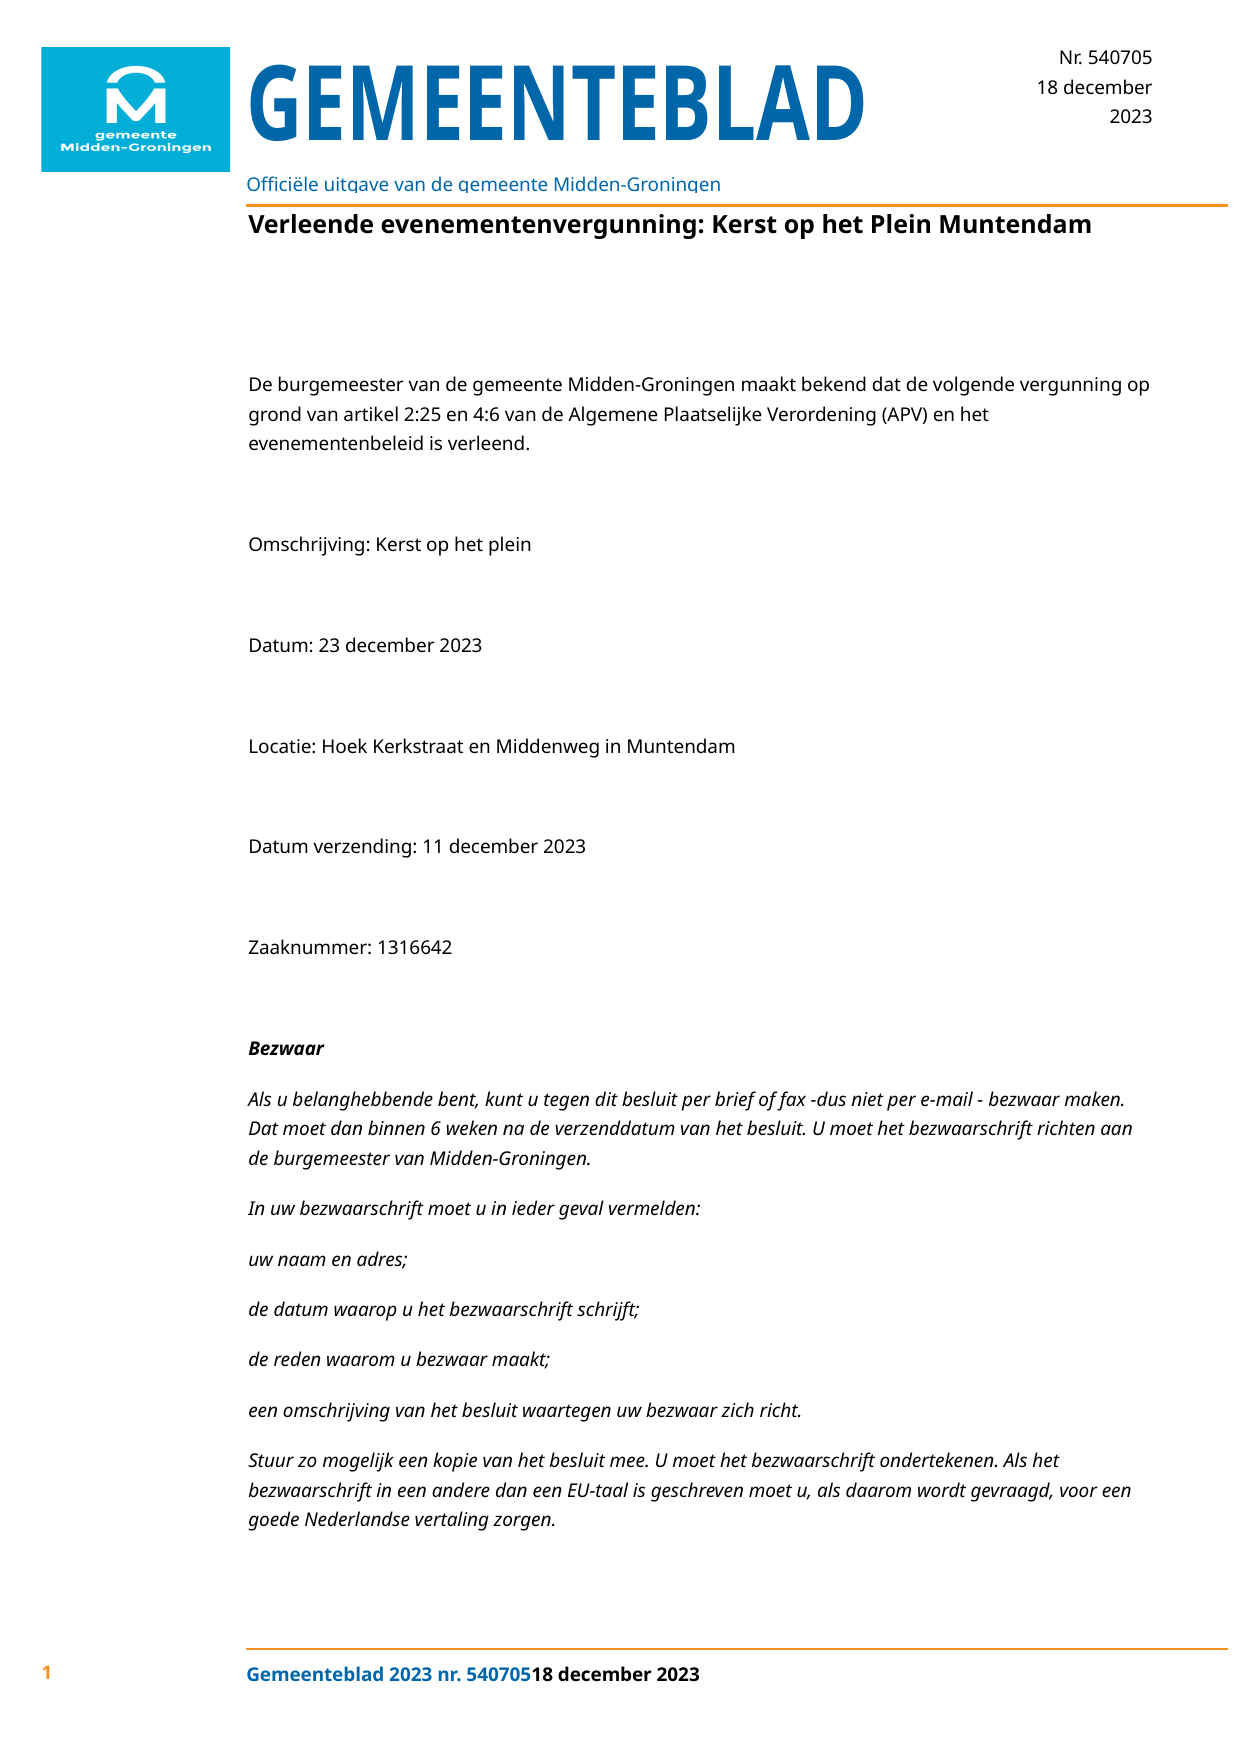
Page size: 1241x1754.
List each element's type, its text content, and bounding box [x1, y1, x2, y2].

text een omschrijving van het besluit waartegen uw bezwaar zich richt. [248, 1397, 1152, 1423]
text Zaaknummer: 1316642 [248, 934, 1152, 960]
text Locatie: Hoek Kerkstraat en Middenweg in Muntendam [248, 733, 1152, 758]
picture [107, 89, 165, 122]
text uw naam en adres; [248, 1246, 1152, 1271]
picture [184, 146, 190, 153]
text Datum: 23 december 2023 [248, 632, 1152, 658]
text Datum verzending: 11 december 2023 [248, 834, 1152, 859]
text De burgemeester van de gemeente Midden-Groningen maakt bekend dat de volgende vergunning op grond van artikel 2:25 en 4:6 van de Algemene Plaatselijke Verordening (APV) en het evenementenbeleid is verleend. [248, 371, 1152, 456]
text Bezwaar [248, 1035, 1152, 1061]
picture [108, 66, 164, 82]
text In uw bezwaarschrift moet u in ieder geval vermelden: [248, 1195, 1152, 1221]
text Verleende evenementenvergunning: Kerst op het Plein Muntendam [248, 207, 1152, 241]
text de reden waarom u bezwaar maakt; [248, 1347, 1152, 1372]
text Stuur zo mogelijk een kopie van het besluit mee. U moet het bezwaarschrift ondertekenen. Als het bezwaarschrift in een andere dan een EU-taal is geschreven moet u, als daarom wordt gevraagd, voor een goede Nederlandse vertaling zorgen. [248, 1447, 1152, 1532]
text de datum waarop u het bezwaarschrift schrijft; [248, 1296, 1152, 1322]
text Als u belanghebbende bent, kunt u tegen dit besluit per brief of fax -dus niet per e-mail - bezwaar maken. Dat moet dan binnen 6 weken na de verzenddatum van het besluit. U moet het bezwaarschrift richten aan de burgemeester van Midden-Groningen. [248, 1086, 1152, 1171]
text Omschrijving: Kerst op het plein [248, 531, 1152, 557]
